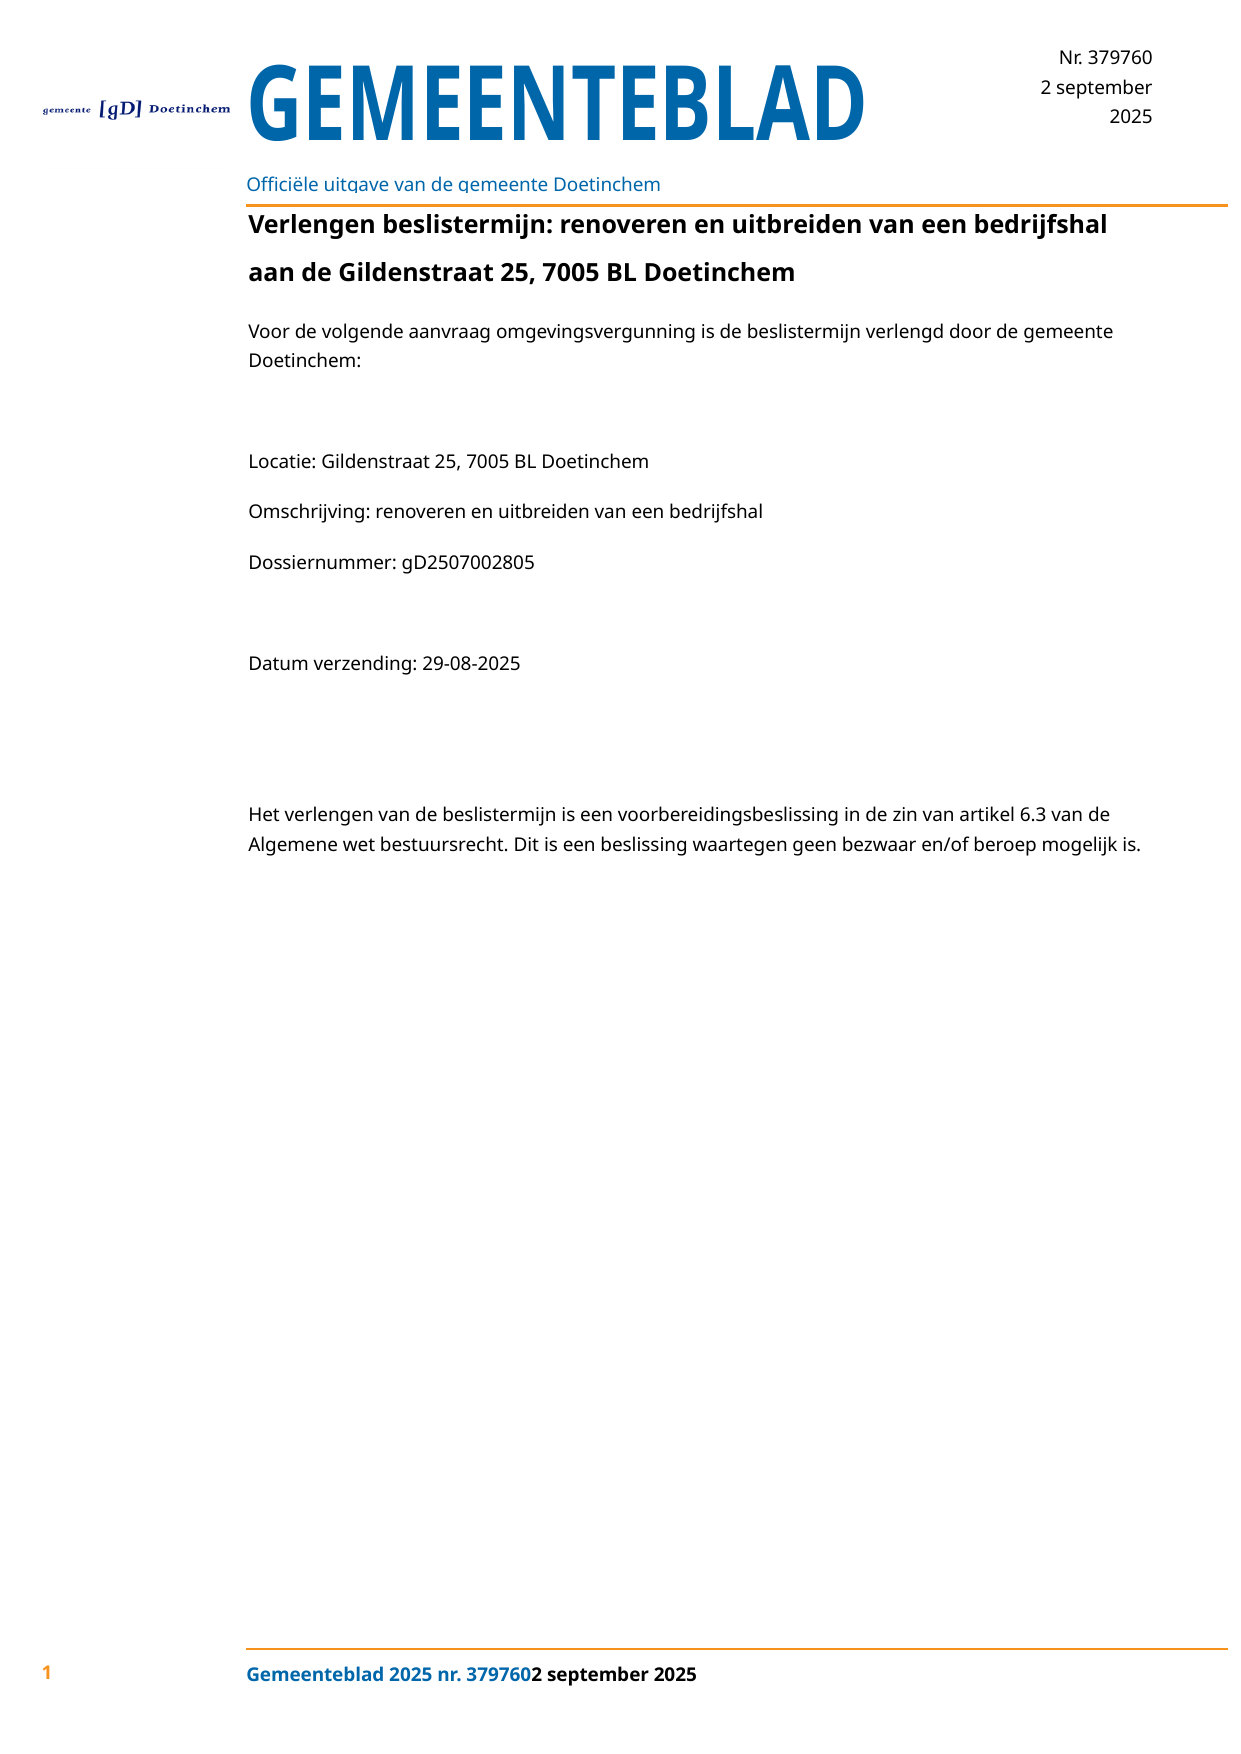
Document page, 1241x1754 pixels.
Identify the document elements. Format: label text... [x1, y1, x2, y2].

picture [41, 47, 231, 172]
text Dossiernummer: gD2507002805 [248, 549, 1152, 575]
text Voor de volgende aanvraag omgevingsvergunning is de beslistermijn verlengd door de gemeente Doetinchem: [248, 318, 1152, 373]
text Omschrijving: renoveren en uitbreiden van een bedrijfshal [248, 499, 1152, 524]
text Datum verzending: 29-08-2025 [248, 650, 1152, 676]
text Verlengen beslistermijn: renoveren en uitbreiden van een bedrijfshal aan de Gildenstraat 25, 7005 BL Doetinchem [248, 207, 1152, 288]
text Locatie: Gildenstraat 25, 7005 BL Doetinchem [248, 448, 1152, 474]
text Het verlengen van de beslistermijn is een voorbereidingsbeslissing in de zin van artikel 6.3 van de Algemene wet bestuursrecht. Dit is een beslissing waartegen geen bezwaar en/of beroep mogelijk is. [248, 801, 1152, 857]
